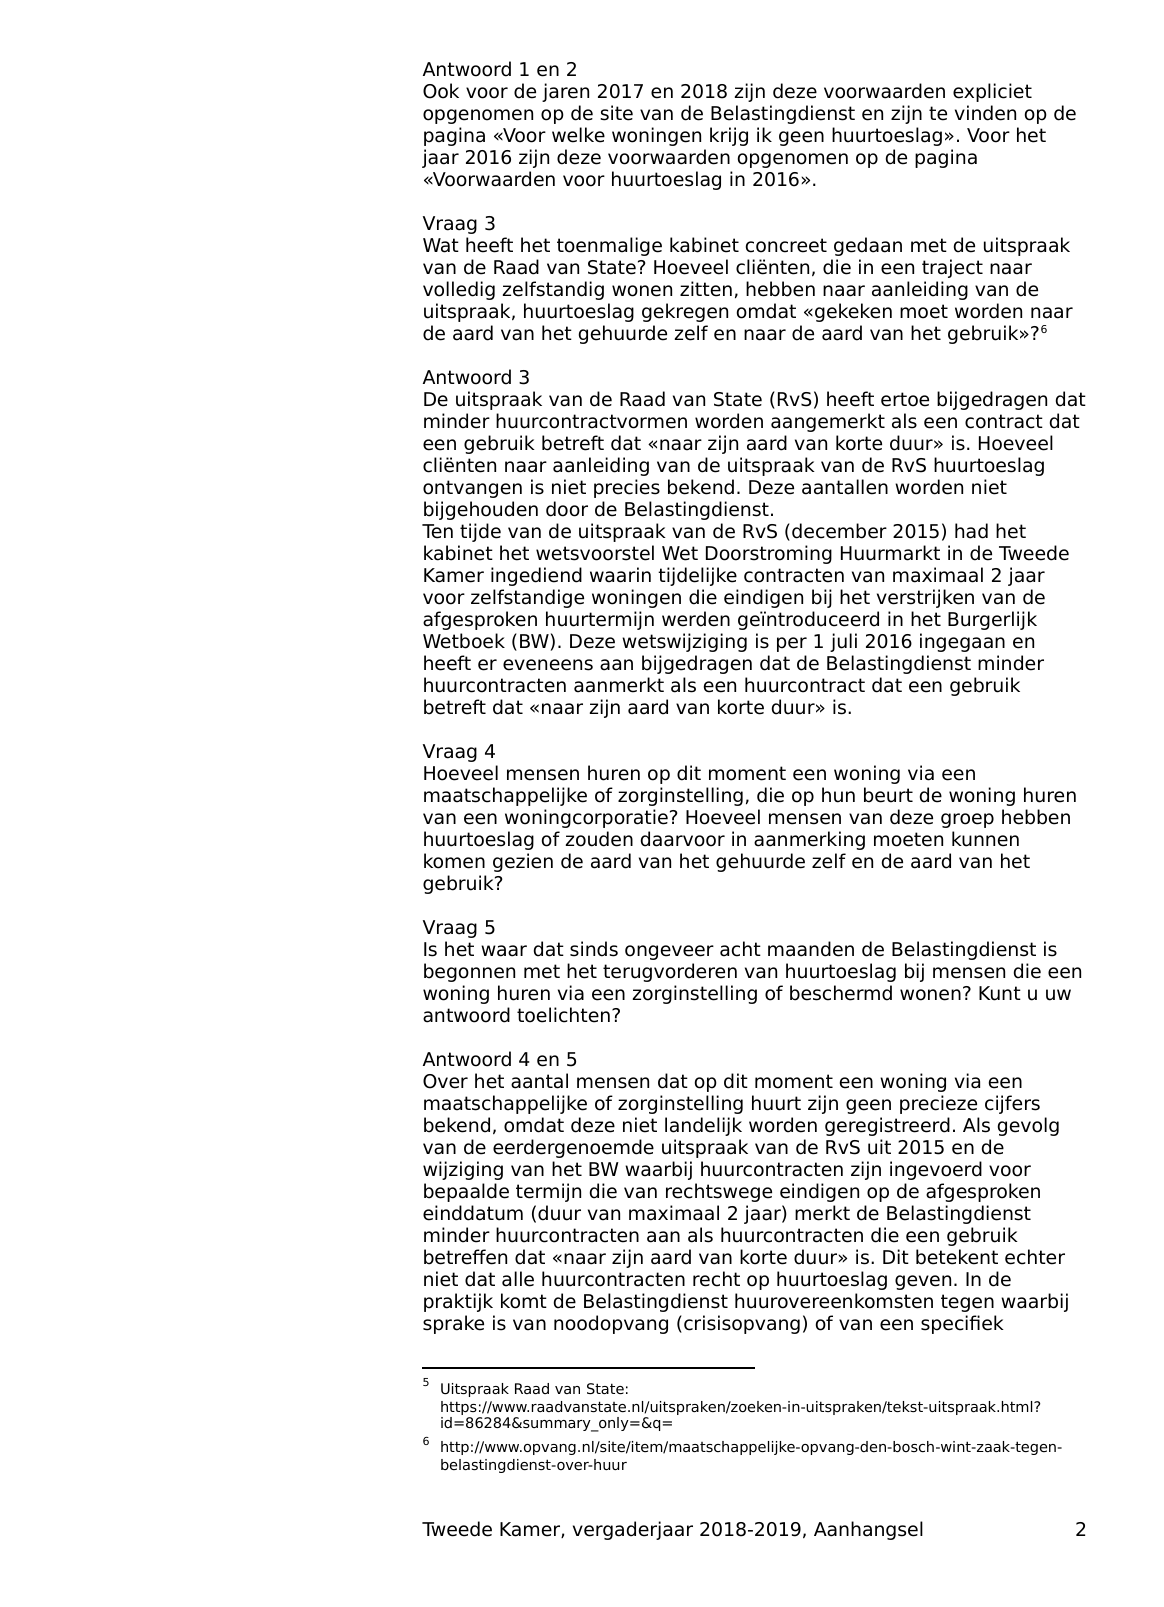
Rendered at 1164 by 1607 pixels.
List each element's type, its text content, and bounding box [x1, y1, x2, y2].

text Over het aantal mensen dat op dit moment een woning via een maatschappelijke of zorginstelling huurt zijn geen precieze cijfers bekend, omdat deze niet landelijk worden geregistreerd. Als gevolg van de eerdergenoemde uitspraak van de RvS uit 2015 en de wijziging van het BW waarbij huurcontracten zijn ingevoerd voor bepaalde termijn die van rechtswege eindigen op de afgesproken einddatum (duur van maximaal 2 jaar) merkt de Belastingdienst minder huurcontracten aan als huurcontracten die een gebruik betreffen dat «naar zijn aard van korte duur» is. Dit betekent echter niet dat alle huurcontracten recht op huurtoeslag geven. In de praktijk komt de Belastingdienst huurovereenkomsten tegen waarbij sprake is van noodopvang (crisisopvang) of van een specifiek [422, 1071, 1087, 1335]
text Antwoord 3 [422, 367, 1087, 389]
text De uitspraak van de Raad van State (RvS) heeft ertoe bijgedragen dat minder huurcontractvormen worden aangemerkt als een contract dat een gebruik betreft dat «naar zijn aard van korte duur» is. Hoeveel cliënten naar aanleiding van de uitspraak van de RvS huurtoeslag ontvangen is niet precies bekend. Deze aantallen worden niet bijgehouden door de Belastingdienst. [422, 389, 1087, 521]
text Vraag 5 [422, 917, 1087, 939]
text Ook voor de jaren 2017 en 2018 zijn deze voorwaarden expliciet opgenomen op de site van de Belastingdienst en zijn te vinden op de pagina «Voor welke woningen krijg ik geen huurtoeslag». Voor het jaar 2016 zijn deze voorwaarden opgenomen op de pagina «Voorwaarden voor huurtoeslag in 2016». [422, 81, 1087, 191]
text Vraag 4 [422, 741, 1087, 763]
text Wat heeft het toenmalige kabinet concreet gedaan met de uitspraak van de Raad van State? Hoeveel cliënten, die in een traject naar volledig zelfstandig wonen zitten, hebben naar aanleiding van de uitspraak, huurtoeslag gekregen omdat «gekeken moet worden naar de aard van het gehuurde zelf en naar de aard van het gebruik»? [422, 235, 1087, 345]
text http://www.opvang.nl/site/item/maatschappelijke-opvang-den-bosch-wint-zaak-tegen-belastingdienst-over-huur [422, 1435, 1087, 1474]
text Hoeveel mensen huren op dit moment een woning via een maatschappelijke of zorginstelling, die op hun beurt de woning huren van een woningcorporatie? Hoeveel mensen van deze groep hebben huurtoeslag of zouden daarvoor in aanmerking moeten kunnen komen gezien de aard van het gehuurde zelf en de aard van het gebruik? [422, 763, 1087, 895]
text Vraag 3 [422, 213, 1087, 235]
text Uitspraak Raad van State: https://www.raadvanstate.nl/uitspraken/zoeken-in-uitspraken/tekst-uitspraak.html?id=86284&summary_only=&q= [422, 1377, 1087, 1432]
text Antwoord 4 en 5 [422, 1049, 1087, 1071]
text Is het waar dat sinds ongeveer acht maanden de Belastingdienst is begonnen met het terugvorderen van huurtoeslag bij mensen die een woning huren via een zorginstelling of beschermd wonen? Kunt u uw antwoord toelichten? [422, 939, 1087, 1027]
text Antwoord 1 en 2 [422, 59, 1087, 81]
text Ten tijde van de uitspraak van de RvS (december 2015) had het kabinet het wetsvoorstel Wet Doorstroming Huurmarkt in de Tweede Kamer ingediend waarin tijdelijke contracten van maximaal 2 jaar voor zelfstandige woningen die eindigen bij het verstrijken van de afgesproken huurtermijn werden geïntroduceerd in het Burgerlijk Wetboek (BW). Deze wetswijziging is per 1 juli 2016 ingegaan en heeft er eveneens aan bijgedragen dat de Belastingdienst minder huurcontracten aanmerkt als een huurcontract dat een gebruik betreft dat «naar zijn aard van korte duur» is. [422, 521, 1087, 719]
